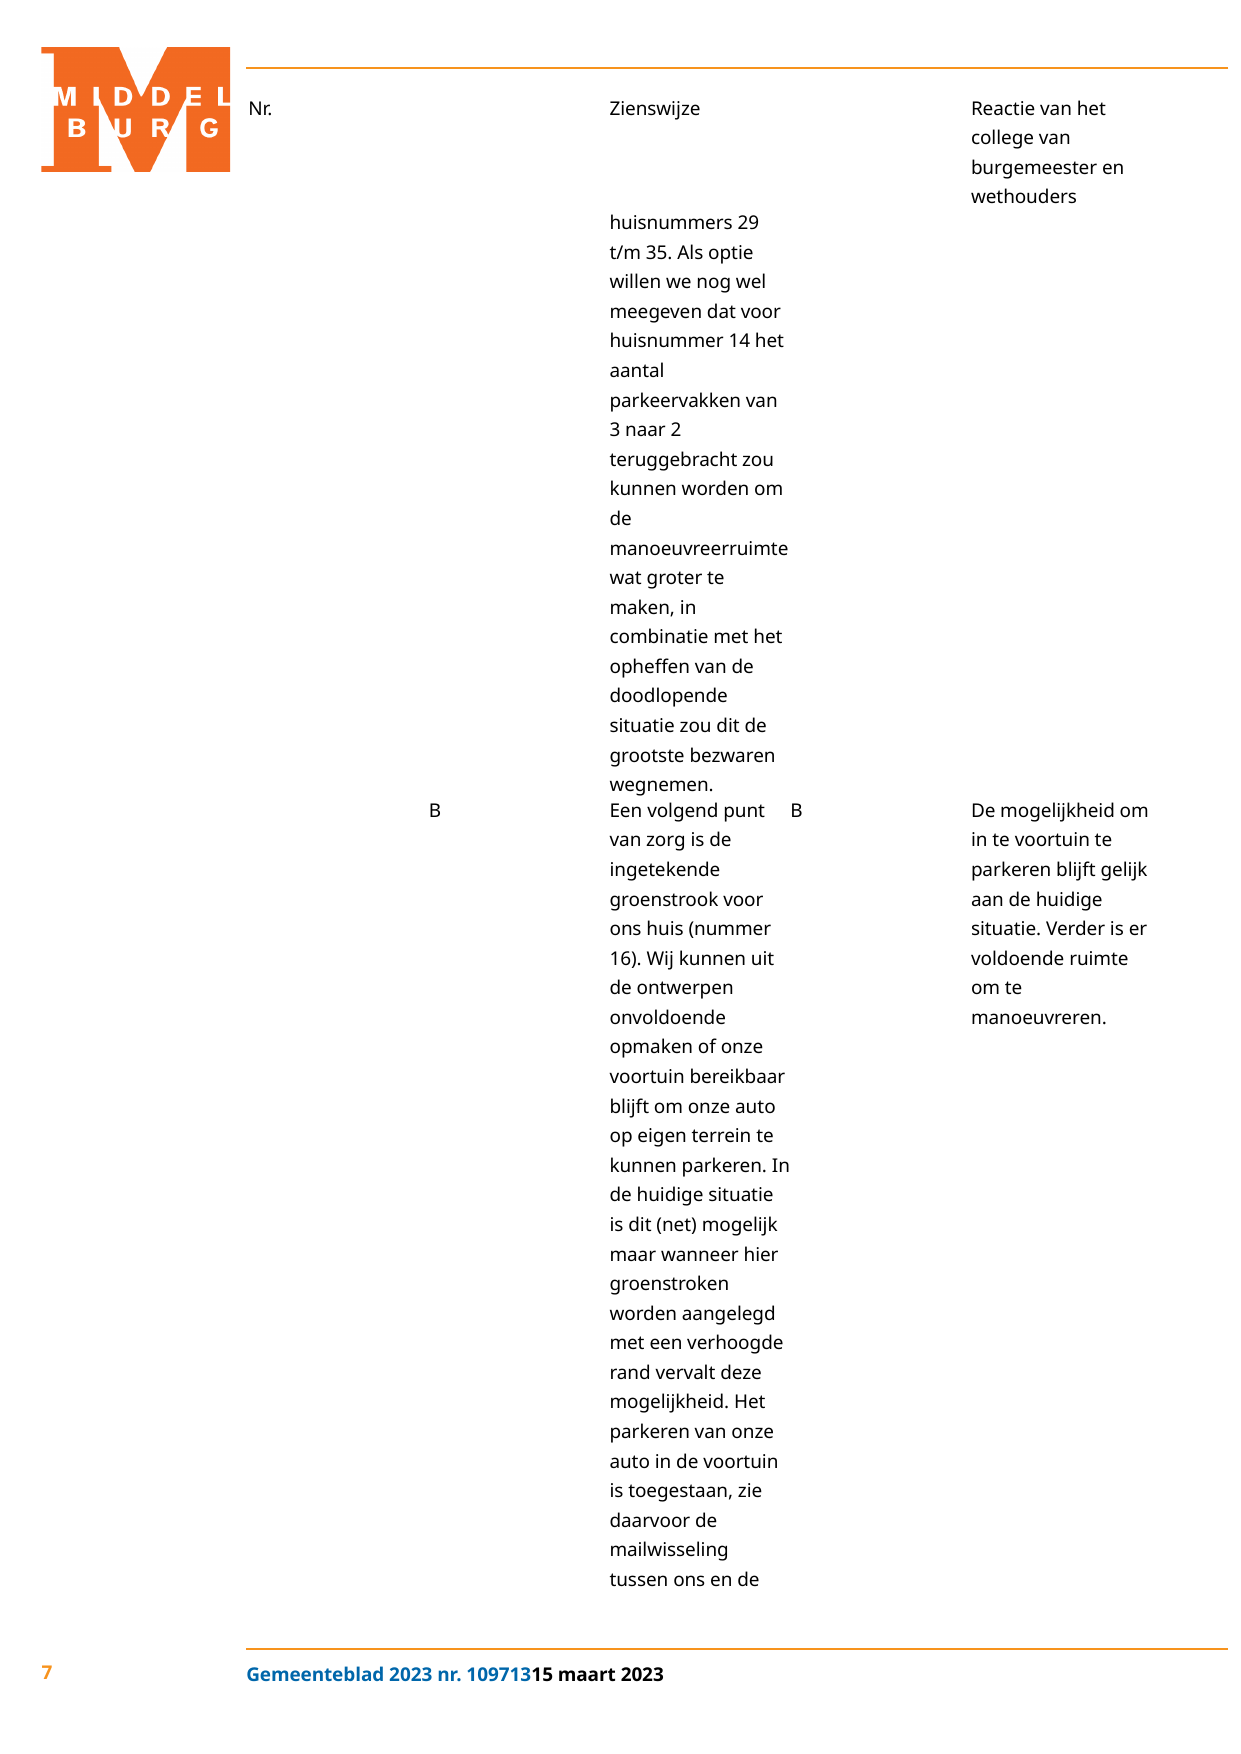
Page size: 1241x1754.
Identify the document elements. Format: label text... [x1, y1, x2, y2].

table_cell De mogelijkheid om in te voortuin te parkeren blijft gelijk aan de huidige situatie. Verder is er voldoende ruimte om te manoeuvreren. [971, 797, 1152, 1592]
table_header [429, 95, 609, 209]
table_cell B [429, 797, 609, 1592]
table_header Nr. [248, 95, 429, 209]
table_cell [248, 209, 429, 797]
table_cell B [790, 797, 971, 1592]
table_header [790, 95, 971, 209]
table_cell Een volgend punt van zorg is de ingetekende groenstrook voor ons huis (nummer 16). Wij kunnen uit de ontwerpen onvoldoende opmaken of onze voortuin bereikbaar blijft om onze auto op eigen terrein te kunnen parkeren. In de huidige situatie is dit (net) mogelijk maar wanneer hier groenstroken worden aangelegd met een verhoogde rand vervalt deze mogelijkheid. Het parkeren van onze auto in de voortuin is toegestaan, zie daarvoor de mailwisseling tussen ons en de [609, 797, 790, 1592]
table_cell [429, 209, 609, 797]
table_cell huisnummers 29 t/m 35. Als optie willen we nog wel meegeven dat voor huisnummer 14 het aantal parkeervakken van 3 naar 2 teruggebracht zou kunnen worden om de manoeuvreerruimte wat groter te maken, in combinatie met het opheffen van de doodlopende situatie zou dit de grootste bezwaren wegnemen. [609, 209, 790, 797]
table_cell [971, 209, 1152, 797]
picture [41, 47, 231, 172]
table_header Reactie van het college van burgemeester en wethouders [971, 95, 1152, 209]
table_cell [248, 797, 429, 1592]
table_header Zienswijze [609, 95, 790, 209]
table_cell [790, 209, 971, 797]
